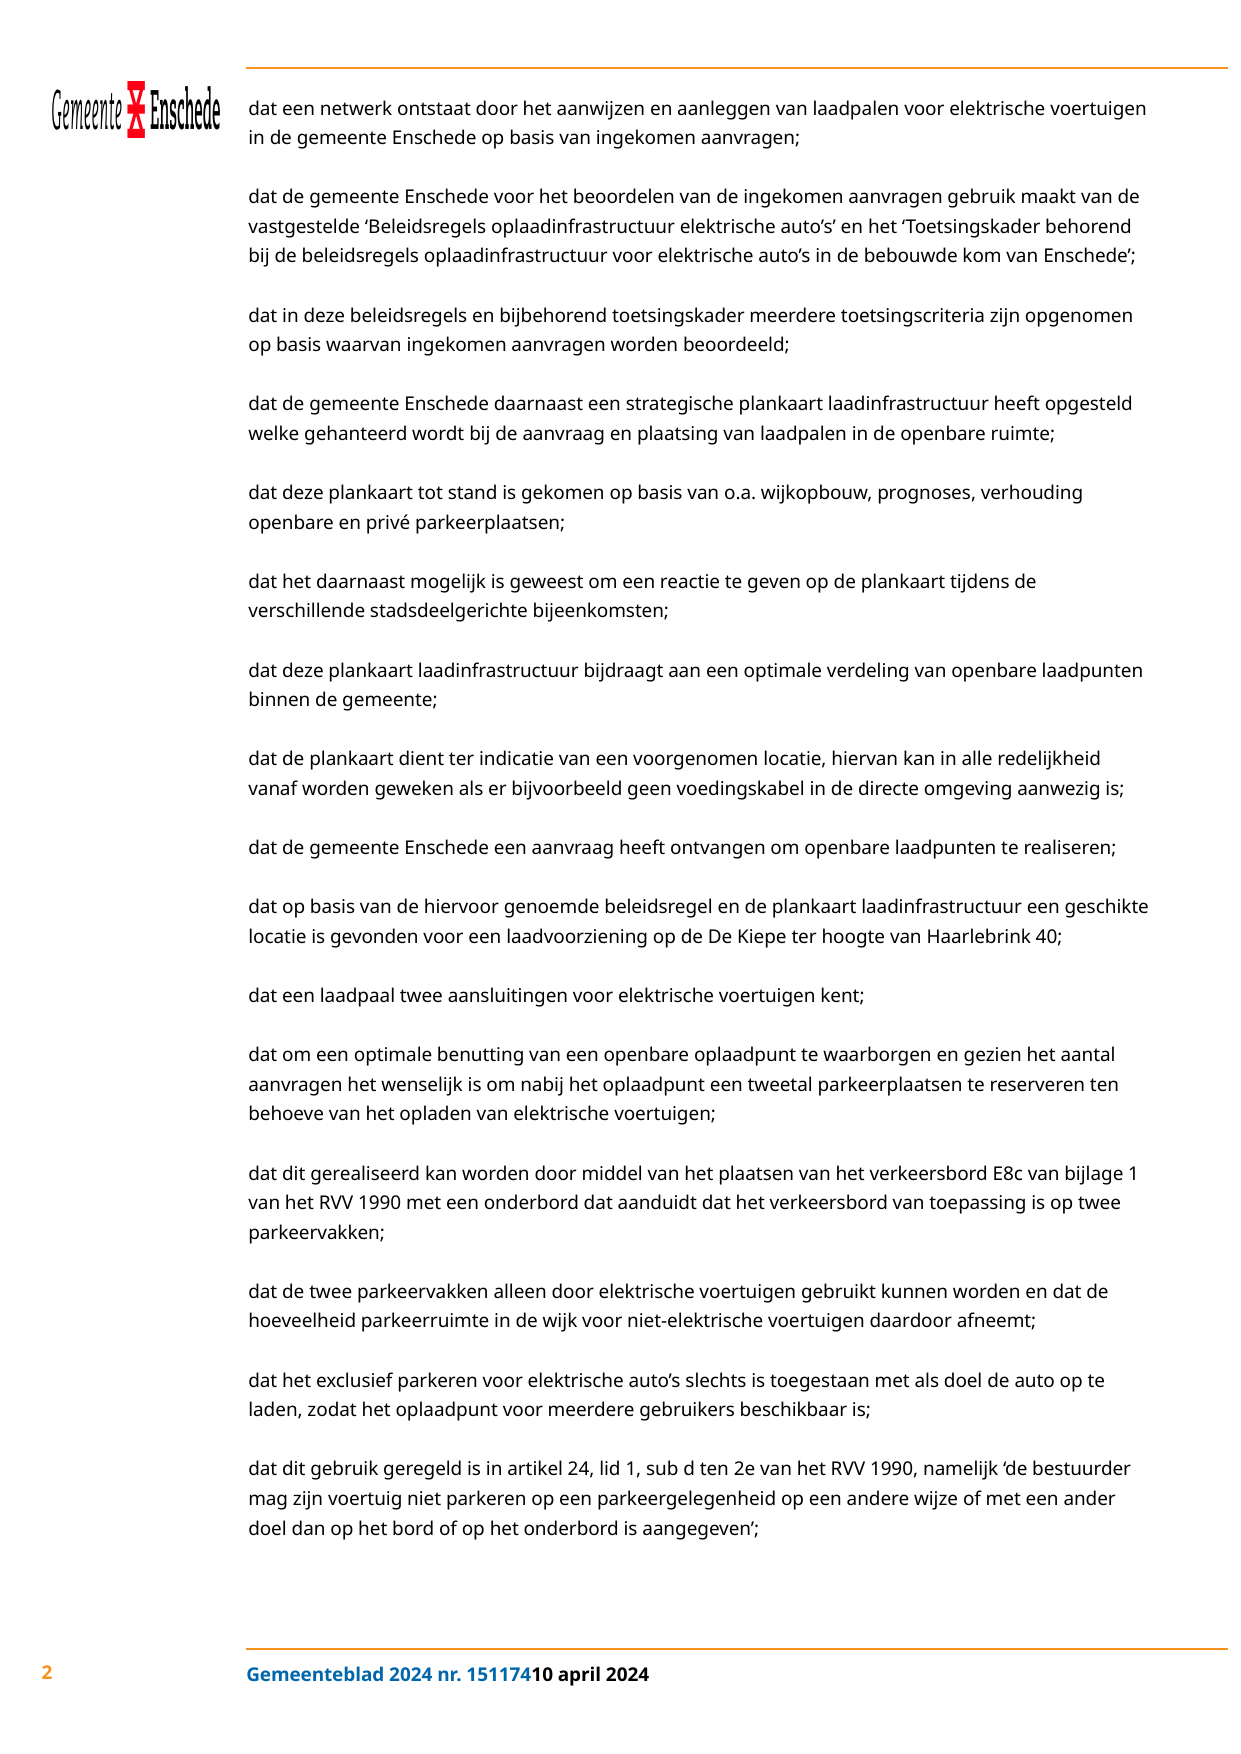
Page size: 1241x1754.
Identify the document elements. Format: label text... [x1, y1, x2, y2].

text dat het exclusief parkeren voor elektrische auto’s slechts is toegestaan met als doel de auto op te laden, zodat het oplaadpunt voor meerdere gebruikers beschikbaar is; [248, 1367, 1152, 1422]
text dat een netwerk ontstaat door het aanwijzen en aanleggen van laadpalen voor elektrische voertuigen in de gemeente Enschede op basis van ingekomen aanvragen; [248, 95, 1152, 150]
text dat de twee parkeervakken alleen door elektrische voertuigen gebruikt kunnen worden en dat de hoeveelheid parkeerruimte in de wijk voor niet-elektrische voertuigen daardoor afneemt; [248, 1278, 1152, 1333]
text dat de gemeente Enschede een aanvraag heeft ontvangen om openbare laadpunten te realiseren; [248, 834, 1152, 860]
text dat dit gerealiseerd kan worden door middel van het plaatsen van het verkeersbord E8c van bijlage 1 van het RVV 1990 met een onderbord dat aanduidt dat het verkeersbord van toepassing is op twee parkeervakken; [248, 1160, 1152, 1245]
text dat deze plankaart tot stand is gekomen op basis van o.a. wijkopbouw, prognoses, verhouding openbare en privé parkeerplaatsen; [248, 479, 1152, 535]
text dat de gemeente Enschede voor het beoordelen van de ingekomen aanvragen gebruik maakt van de vastgestelde ‘Beleidsregels oplaadinfrastructuur elektrische auto’s’ en het ‘Toetsingskader behorend bij de beleidsregels oplaadinfrastructuur voor elektrische auto’s in de bebouwde kom van Enschede’; [248, 183, 1152, 268]
text dat de gemeente Enschede daarnaast een strategische plankaart laadinfrastructuur heeft opgesteld welke gehanteerd wordt bij de aanvraag en plaatsing van laadpalen in de openbare ruimte; [248, 391, 1152, 446]
text dat een laadpaal twee aansluitingen voor elektrische voertuigen kent; [248, 982, 1152, 1008]
text dat om een optimale benutting van een openbare oplaadpunt te waarborgen en gezien het aantal aanvragen het wenselijk is om nabij het oplaadpunt een tweetal parkeerplaatsen te reserveren ten behoeve van het opladen van elektrische voertuigen; [248, 1041, 1152, 1126]
text dat deze plankaart laadinfrastructuur bijdraagt aan een optimale verdeling van openbare laadpunten binnen de gemeente; [248, 657, 1152, 712]
picture [41, 47, 231, 172]
text dat de plankaart dient ter indicatie van een voorgenomen locatie, hiervan kan in alle redelijkheid vanaf worden geweken als er bijvoorbeeld geen voedingskabel in de directe omgeving aanwezig is; [248, 746, 1152, 801]
text dat in deze beleidsregels en bijbehorend toetsingskader meerdere toetsingscriteria zijn opgenomen op basis waarvan ingekomen aanvragen worden beoordeeld; [248, 302, 1152, 357]
text dat op basis van de hiervoor genoemde beleidsregel en de plankaart laadinfrastructuur een geschikte locatie is gevonden voor een laadvoorziening op de De Kiepe ter hoogte van Haarlebrink 40; [248, 893, 1152, 949]
text dat dit gebruik geregeld is in artikel 24, lid 1, sub d ten 2e van het RVV 1990, namelijk ‘de bestuurder mag zijn voertuig niet parkeren op een parkeergelegenheid op een andere wijze of met een ander doel dan op het bord of op het onderbord is aangegeven’; [248, 1456, 1152, 1541]
text dat het daarnaast mogelijk is geweest om een reactie te geven op de plankaart tijdens de verschillende stadsdeelgerichte bijeenkomsten; [248, 568, 1152, 623]
